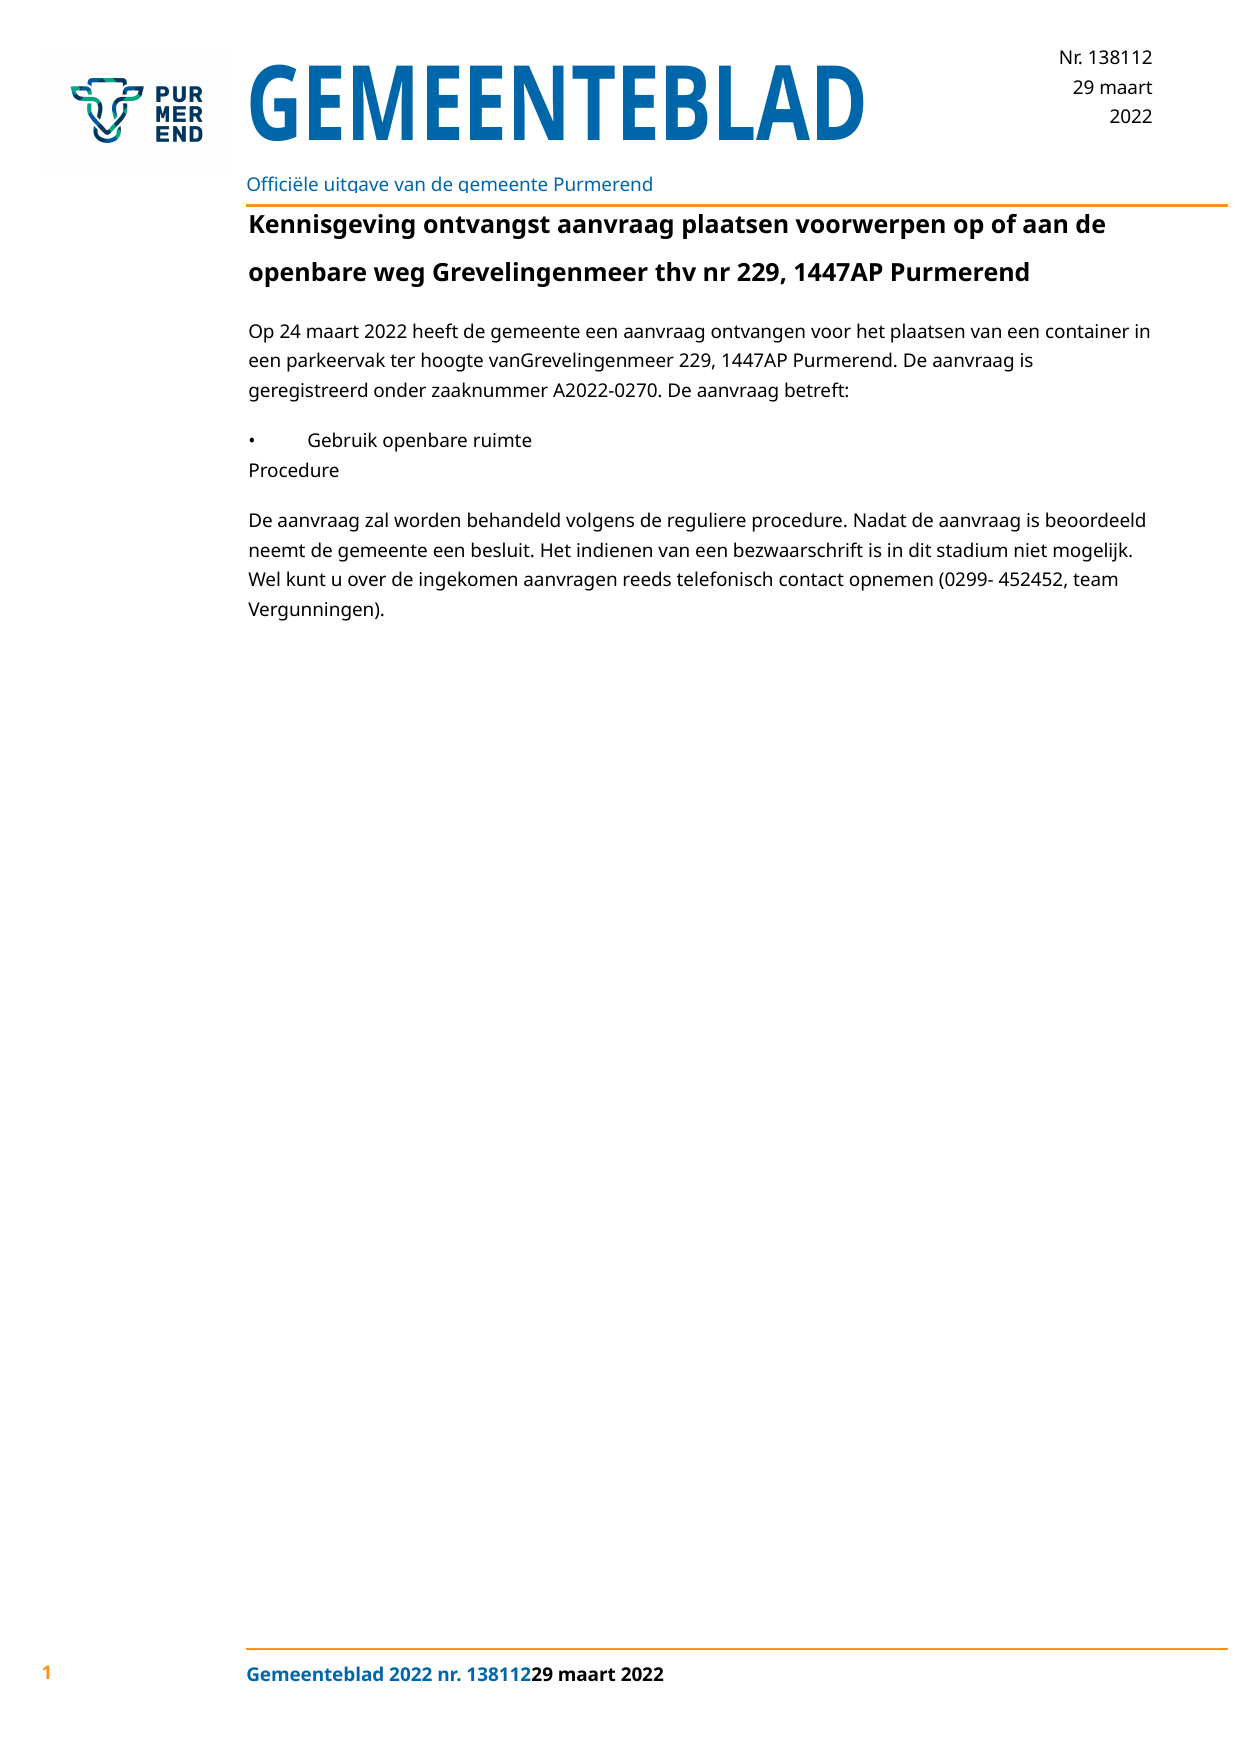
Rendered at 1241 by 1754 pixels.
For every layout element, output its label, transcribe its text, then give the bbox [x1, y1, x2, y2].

picture [41, 47, 231, 172]
text Op 24 maart 2022 heeft de gemeente een aanvraag ontvangen voor het plaatsen van een container in een parkeervak ter hoogte vanGrevelingenmeer 229, 1447AP Purmerend. De aanvraag is geregistreerd onder zaaknummer A2022-0270. De aanvraag betreft: [248, 318, 1152, 403]
text Kennisgeving ontvangst aanvraag plaatsen voorwerpen op of aan de openbare weg Grevelingenmeer thv nr 229, 1447AP Purmerend [248, 207, 1152, 288]
text Procedure [248, 457, 1152, 483]
list Gebruik openbare ruimte [248, 427, 1152, 453]
text De aanvraag zal worden behandeld volgens de reguliere procedure. Nadat de aanvraag is beoordeeld neemt de gemeente een besluit. Het indienen van een bezwaarschrift is in dit stadium niet mogelijk. Wel kunt u over de ingekomen aanvragen reeds telefonisch contact opnemen (0299- 452452, team Vergunningen). [248, 507, 1152, 622]
